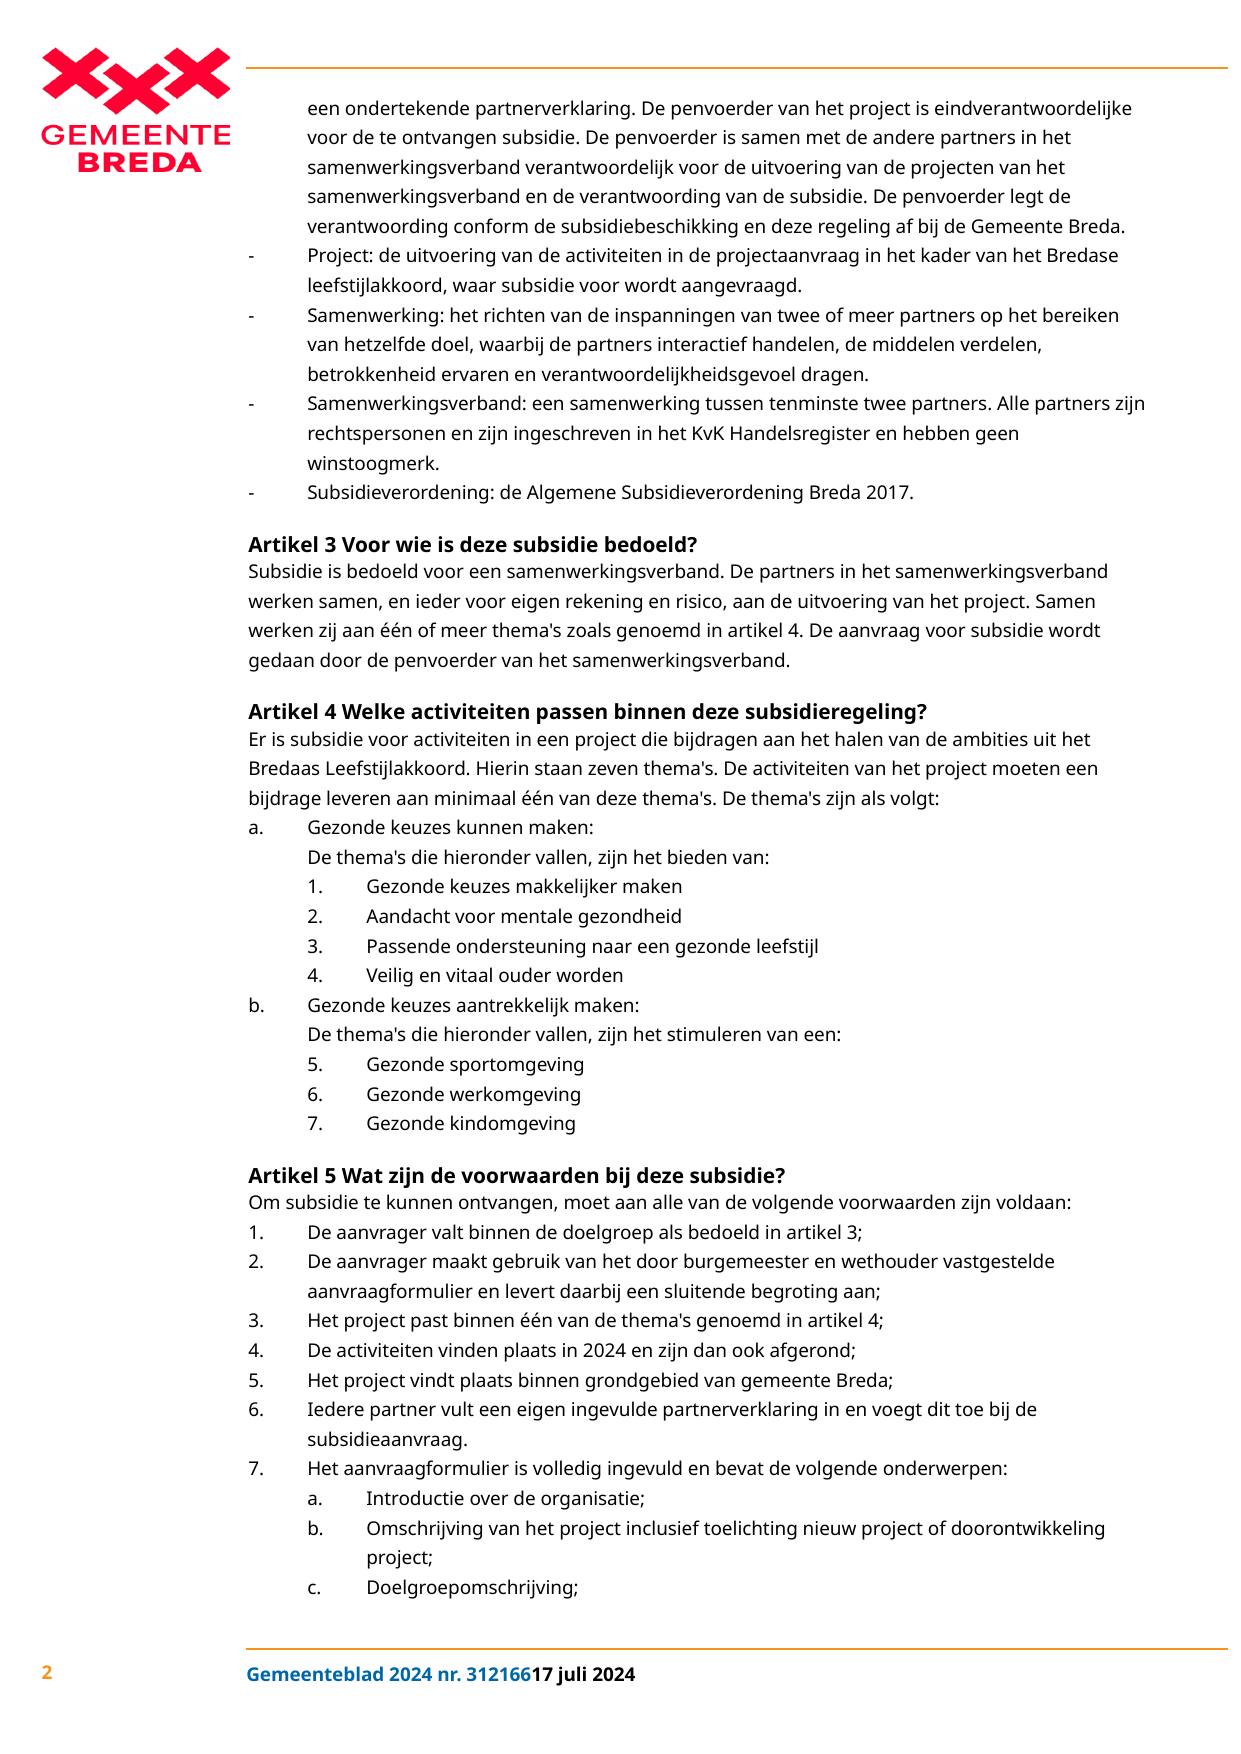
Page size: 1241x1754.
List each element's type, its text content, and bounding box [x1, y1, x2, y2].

list Iedere partner vult een eigen ingevulde partnerverklaring in en voegt dit toe bij de subsidieaanvraag. [248, 1396, 1152, 1452]
list De aanvrager valt binnen de doelgroep als bedoeld in artikel 3; [248, 1219, 1152, 1244]
list Gezonde keuzes kunnen maken: [248, 814, 1152, 840]
list Omschrijving van het project inclusief toelichting nieuw project of doorontwikkeling project; [307, 1515, 1152, 1570]
list Doelgroepomschrijving; [307, 1574, 1152, 1599]
text Om subsidie te kunnen ontvangen, moet aan alle van de volgende voorwaarden zijn voldaan: [248, 1189, 1152, 1215]
list De aanvrager maakt gebruik van het door burgemeester en wethouder vastgestelde aanvraagformulier en levert daarbij een sluitende begroting aan; [248, 1248, 1152, 1304]
text Subsidie is bedoeld voor een samenwerkingsverband. De partners in het samenwerkingsverband werken samen, en ieder voor eigen rekening en risico, aan de uitvoering van het project. Samen werken zij aan één of meer thema's zoals genoemd in artikel 4. De aanvraag voor subsidie wordt gedaan door de penvoerder van het samenwerkingsverband. [248, 558, 1152, 673]
list Aandacht voor mentale gezondheid [307, 903, 1152, 929]
list Gezonde sportomgeving [307, 1051, 1152, 1077]
list Introductie over de organisatie; [307, 1485, 1152, 1511]
list Gezonde kindomgeving [307, 1110, 1152, 1136]
text Artikel 5 Wat zijn de voorwaarden bij deze subsidie? [248, 1161, 1152, 1189]
text Artikel 3 Voor wie is deze subsidie bedoeld? [248, 530, 1152, 558]
text Artikel 4 Welke activiteiten passen binnen deze subsidieregeling? [248, 697, 1152, 726]
list De thema's die hieronder vallen, zijn het bieden van: [248, 844, 1152, 870]
list De activiteiten vinden plaats in 2024 en zijn dan ook afgerond; [248, 1337, 1152, 1363]
picture [41, 47, 231, 172]
list De thema's die hieronder vallen, zijn het stimuleren van een: [248, 1022, 1152, 1047]
text Er is subsidie voor activiteiten in een project die bijdragen aan het halen van de ambities uit het Bredaas Leefstijlakkoord. Hierin staan zeven thema's. De activiteiten van het project moeten een bijdrage leveren aan minimaal één van deze thema's. De thema's zijn als volgt: [248, 726, 1152, 811]
list Subsidieverordening: de Algemene Subsidieverordening Breda 2017. [248, 479, 1152, 505]
list een ondertekende partnerverklaring. De penvoerder van het project is eindverantwoordelijke voor de te ontvangen subsidie. De penvoerder is samen met de andere partners in het samenwerkingsverband verantwoordelijk voor de uitvoering van de projecten van het samenwerkingsverband en de verantwoording van de subsidie. De penvoerder legt de verantwoording conform de subsidiebeschikking en deze regeling af bij de Gemeente Breda. [248, 95, 1152, 239]
list Veilig en vitaal ouder worden [307, 962, 1152, 988]
list Project: de uitvoering van de activiteiten in de projectaanvraag in het kader van het Bredase leefstijlakkoord, waar subsidie voor wordt aangevraagd. [248, 243, 1152, 298]
list Gezonde keuzes aantrekkelijk maken: [248, 992, 1152, 1018]
list Het project past binnen één van de thema's genoemd in artikel 4; [248, 1308, 1152, 1333]
list Gezonde keuzes makkelijker maken [307, 874, 1152, 899]
list Samenwerking: het richten van de inspanningen van twee of meer partners op het bereiken van hetzelfde doel, waarbij de partners interactief handelen, de middelen verdelen, betrokkenheid ervaren en verantwoordelijkheidsgevoel dragen. [248, 302, 1152, 387]
list Het project vindt plaats binnen grondgebied van gemeente Breda; [248, 1367, 1152, 1392]
list Samenwerkingsverband: een samenwerking tussen tenminste twee partners. Alle partners zijn rechtspersonen en zijn ingeschreven in het KvK Handelsregister en hebben geen winstoogmerk. [248, 391, 1152, 476]
list Passende ondersteuning naar een gezonde leefstijl [307, 933, 1152, 959]
list Het aanvraagformulier is volledig ingevuld en bevat de volgende onderwerpen: [248, 1456, 1152, 1481]
list Gezonde werkomgeving [307, 1081, 1152, 1107]
